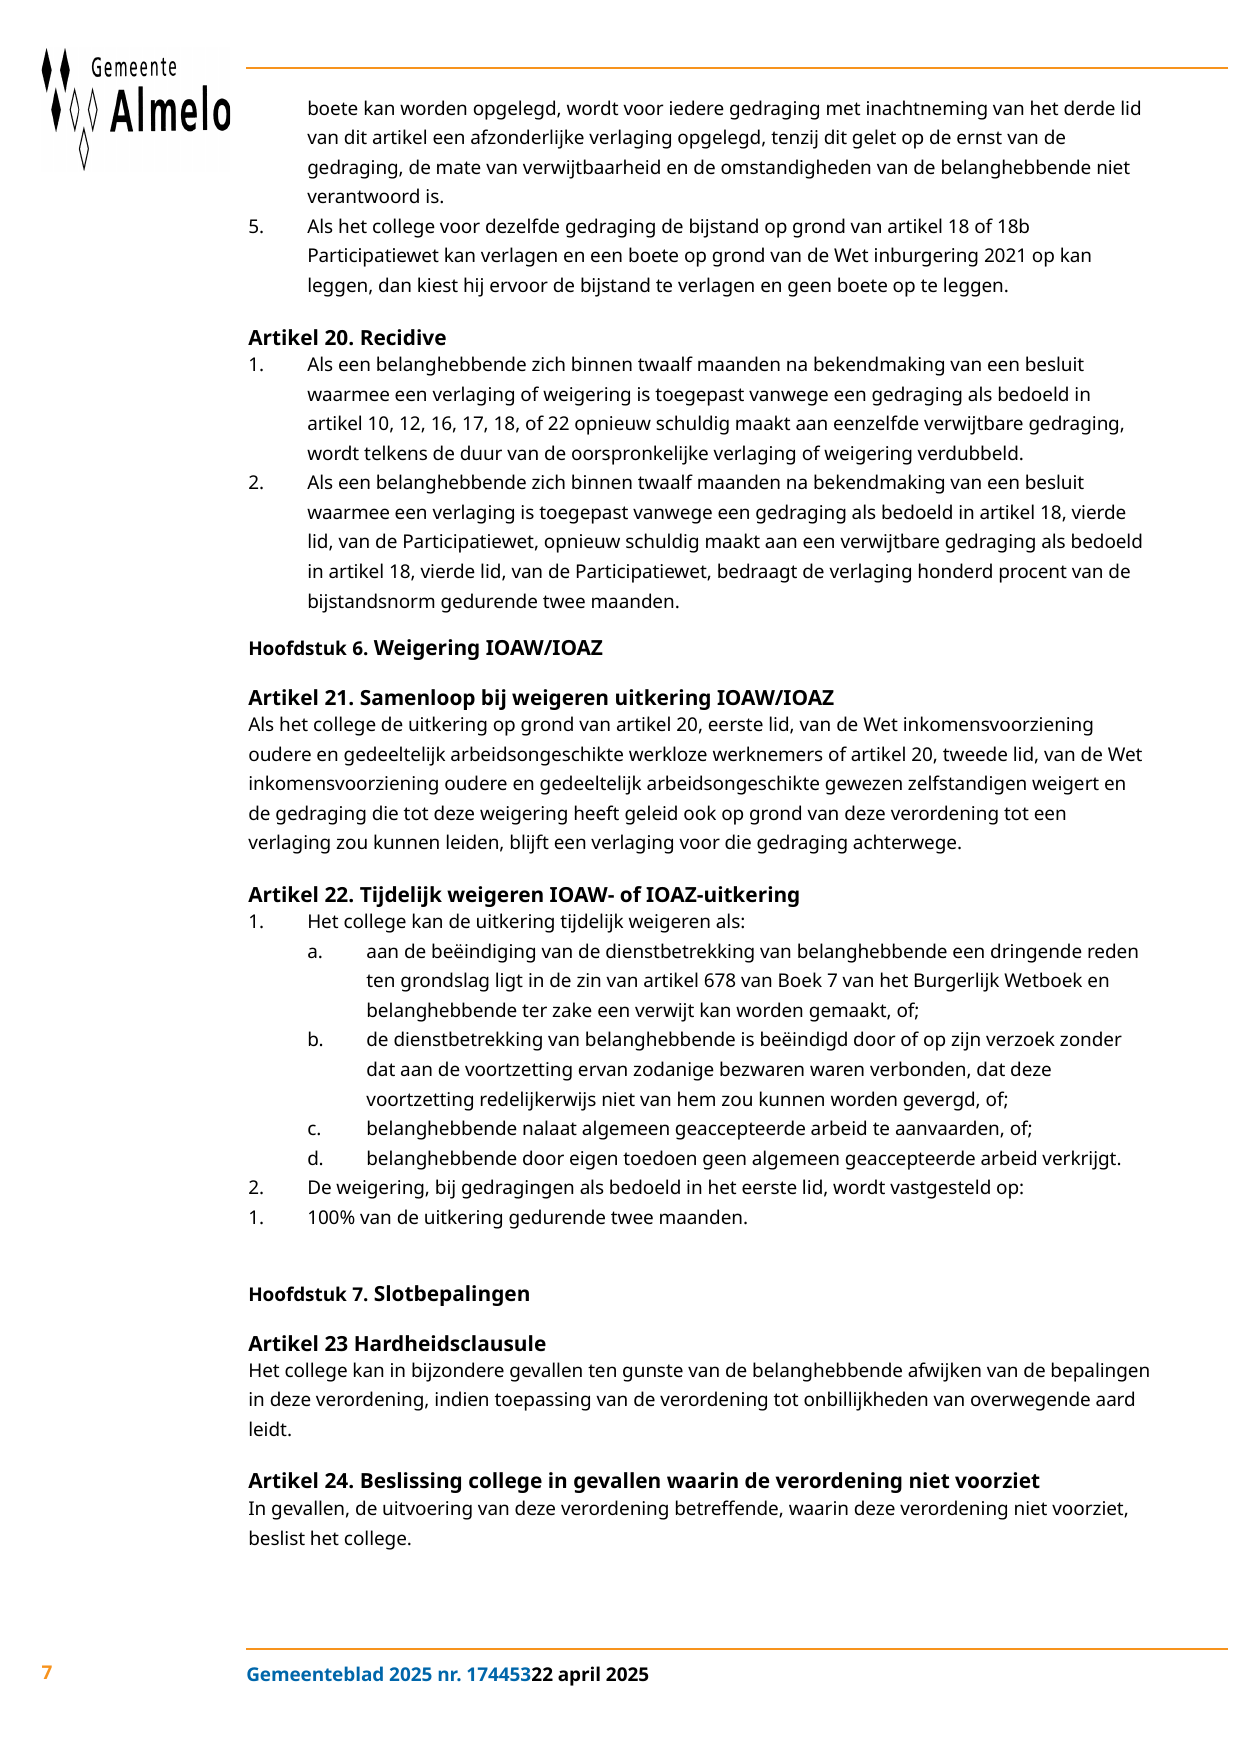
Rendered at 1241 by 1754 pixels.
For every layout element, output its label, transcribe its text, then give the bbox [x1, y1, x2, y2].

text Artikel 24. Beslissing college in gevallen waarin de verordening niet voorziet [248, 1467, 1152, 1495]
text Hoofdstuk 6. Weigering IOAW/IOAZ [248, 633, 1152, 662]
list De weigering, bij gedragingen als bedoeld in het eerste lid, wordt vastgesteld op: [248, 1174, 1152, 1200]
text Het college kan in bijzondere gevallen ten gunste van de belanghebbende afwijken van de bepalingen in deze verordening, indien toepassing van de verordening tot onbillijkheden van overwegende aard leidt. [248, 1357, 1152, 1442]
list aan de beëindiging van de dienstbetrekking van belanghebbende een dringende reden ten grondslag ligt in de zin van artikel 678 van Boek 7 van het Burgerlijk Wetboek en belanghebbende ter zake een verwijt kan worden gemaakt, of; [307, 938, 1152, 1023]
list belanghebbende nalaat algemeen geaccepteerde arbeid te aanvaarden, of; [307, 1115, 1152, 1141]
text Artikel 20. Recidive [248, 323, 1152, 351]
list Als een belanghebbende zich binnen twaalf maanden na bekendmaking van een besluit waarmee een verlaging is toegepast vanwege een gedraging als bedoeld in artikel 18, vierde lid, van de Participatiewet, opnieuw schuldig maakt aan een verwijtbare gedraging als bedoeld in artikel 18, vierde lid, van de Participatiewet, bedraagt de verlaging honderd procent van de bijstandsnorm gedurende twee maanden. [248, 469, 1152, 613]
text Hoofdstuk 7. Slotbepalingen [248, 1279, 1152, 1308]
list Het college kan de uitkering tijdelijk weigeren als: [248, 908, 1152, 934]
list 100% van de uitkering gedurende twee maanden. [248, 1204, 1152, 1230]
text Artikel 22. Tijdelijk weigeren IOAW- of IOAZ-uitkering [248, 880, 1152, 908]
text Als het college de uitkering op grond van artikel 20, eerste lid, van de Wet inkomensvoorziening oudere en gedeeltelijk arbeidsongeschikte werkloze werknemers of artikel 20, tweede lid, van de Wet inkomensvoorziening oudere en gedeeltelijk arbeidsongeschikte gewezen zelfstandigen weigert en de gedraging die tot deze weigering heeft geleid ook op grond van deze verordening tot een verlaging zou kunnen leiden, blijft een verlaging voor die gedraging achterwege. [248, 711, 1152, 855]
text In gevallen, de uitvoering van deze verordening betreffende, waarin deze verordening niet voorziet, beslist het college. [248, 1495, 1152, 1550]
list boete kan worden opgelegd, wordt voor iedere gedraging met inachtneming van het derde lid van dit artikel een afzonderlijke verlaging opgelegd, tenzij dit gelet op de ernst van de gedraging, de mate van verwijtbaarheid en de omstandigheden van de belanghebbende niet verantwoord is. [248, 95, 1152, 209]
list Als een belanghebbende zich binnen twaalf maanden na bekendmaking van een besluit waarmee een verlaging of weigering is toegepast vanwege een gedraging als bedoeld in artikel 10, 12, 16, 17, 18, of 22 opnieuw schuldig maakt aan eenzelfde verwijtbare gedraging, wordt telkens de duur van de oorspronkelijke verlaging of weigering verdubbeld. [248, 351, 1152, 466]
picture [41, 47, 231, 172]
text Artikel 23 Hardheidsclausule [248, 1329, 1152, 1357]
list de dienstbetrekking van belanghebbende is beëindigd door of op zijn verzoek zonder dat aan de voortzetting ervan zodanige bezwaren waren verbonden, dat deze voortzetting redelijkerwijs niet van hem zou kunnen worden gevergd, of; [307, 1027, 1152, 1112]
list belanghebbende door eigen toedoen geen algemeen geaccepteerde arbeid verkrijgt. [307, 1145, 1152, 1171]
text Artikel 21. Samenloop bij weigeren uitkering IOAW/IOAZ [248, 683, 1152, 711]
list Als het college voor dezelfde gedraging de bijstand op grond van artikel 18 of 18b Participatiewet kan verlagen en een boete op grond van de Wet inburgering 2021 op kan leggen, dan kiest hij ervoor de bijstand te verlagen en geen boete op te leggen. [248, 213, 1152, 298]
